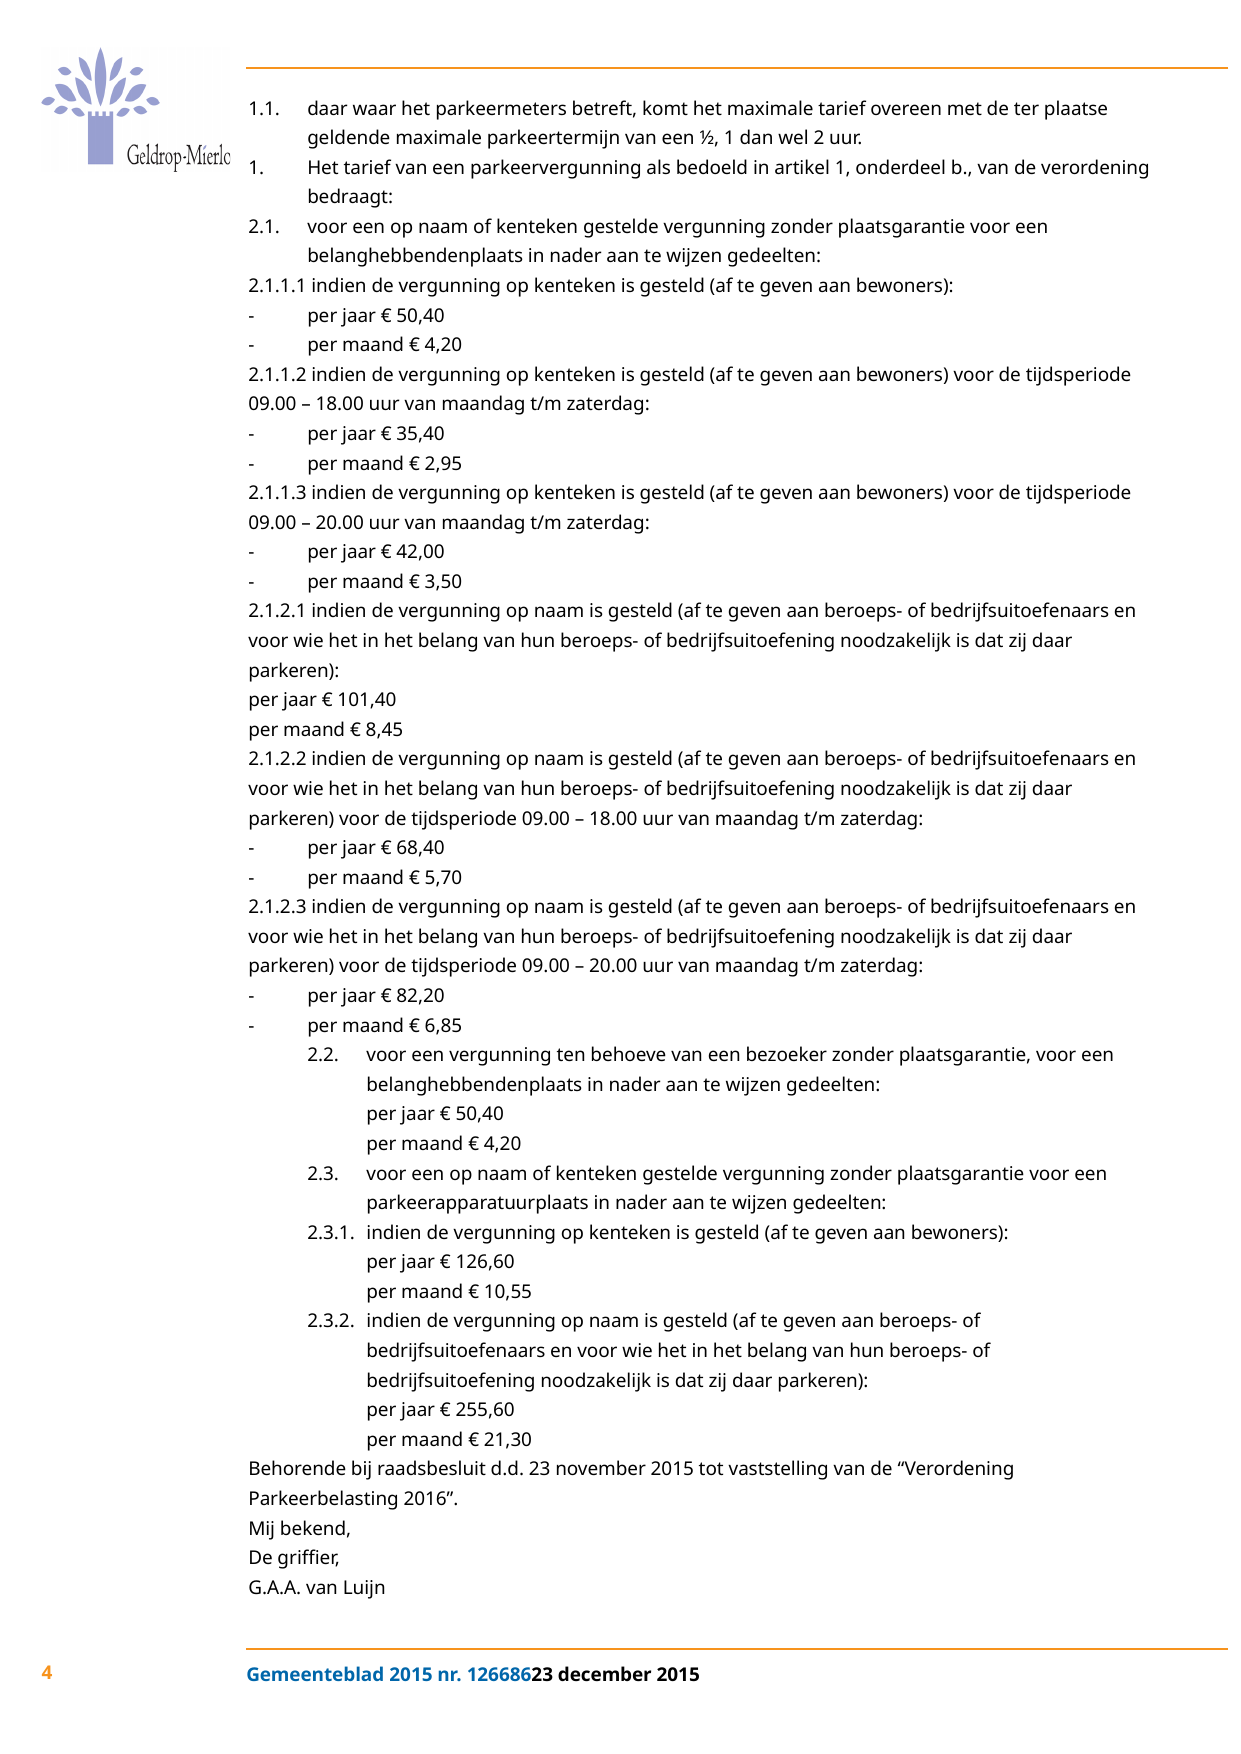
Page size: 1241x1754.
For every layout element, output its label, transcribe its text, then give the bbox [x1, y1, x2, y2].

list per maand € 5,70 [248, 864, 1152, 890]
text G.A.A. van Luijn [248, 1574, 1152, 1600]
list voor een vergunning ten behoeve van een bezoeker zonder plaatsgarantie, voor een belanghebbendenplaats in nader aan te wijzen gedeelten: [307, 1041, 1152, 1097]
text 2.1.2.1 indien de vergunning op naam is gesteld (af te geven aan beroeps- of bedrijfsuitoefenaars en voor wie het in het belang van hun beroeps- of bedrijfsuitoefening noodzakelijk is dat zij daar parkeren): [248, 598, 1152, 683]
text 2.1.2.2 indien de vergunning op naam is gesteld (af te geven aan beroeps- of bedrijfsuitoefenaars en voor wie het in het belang van hun beroeps- of bedrijfsuitoefening noodzakelijk is dat zij daar parkeren) voor de tijdsperiode 09.00 – 18.00 uur van maandag t/m zaterdag: [248, 746, 1152, 831]
list per jaar € 126,60 [307, 1248, 1152, 1274]
list per maand € 4,20 [248, 331, 1152, 357]
list per jaar € 50,40 [248, 302, 1152, 328]
list indien de vergunning op kenteken is gesteld (af te geven aan bewoners): [307, 1219, 1152, 1245]
list per jaar € 68,40 [248, 834, 1152, 860]
list voor een op naam of kenteken gestelde vergunning zonder plaatsgarantie voor een parkeerapparatuurplaats in nader aan te wijzen gedeelten: [307, 1160, 1152, 1215]
list indien de vergunning op naam is gesteld (af te geven aan beroeps- of bedrijfsuitoefenaars en voor wie het in het belang van hun beroeps- of bedrijfsuitoefening noodzakelijk is dat zij daar parkeren): [307, 1308, 1152, 1393]
text 2.1.1.2 indien de vergunning op kenteken is gesteld (af te geven aan bewoners) voor de tijdsperiode 09.00 – 18.00 uur van maandag t/m zaterdag: [248, 361, 1152, 416]
text Behorende bij raadsbesluit d.d. 23 november 2015 tot vaststelling van de “Verordening Parkeerbelasting 2016”. [248, 1456, 1152, 1511]
list per maand € 2,95 [248, 450, 1152, 476]
list per maand € 10,55 [307, 1278, 1152, 1304]
list per maand € 21,30 [307, 1426, 1152, 1452]
list per jaar € 50,40 [307, 1101, 1152, 1126]
text 2.1.1.3 indien de vergunning op kenteken is gesteld (af te geven aan bewoners) voor de tijdsperiode 09.00 – 20.00 uur van maandag t/m zaterdag: [248, 479, 1152, 535]
list per maand € 3,50 [248, 568, 1152, 594]
list daar waar het parkeermeters betreft, komt het maximale tarief overeen met de ter plaatse geldende maximale parkeertermijn van een ½, 1 dan wel 2 uur. [248, 95, 1152, 150]
list per jaar € 82,20 [248, 982, 1152, 1008]
picture [41, 47, 231, 172]
list per jaar € 35,40 [248, 420, 1152, 446]
list per jaar € 42,00 [248, 538, 1152, 564]
list per jaar € 255,60 [307, 1396, 1152, 1422]
list Het tarief van een parkeervergunning als bedoeld in artikel 1, onderdeel b., van de verordening bedraagt: [248, 154, 1152, 209]
list per maand € 6,85 [248, 1012, 1152, 1038]
text 2.1.1.1 indien de vergunning op kenteken is gesteld (af te geven aan bewoners): [248, 272, 1152, 298]
list per maand € 4,20 [307, 1130, 1152, 1156]
text per maand € 8,45 [248, 716, 1152, 742]
text Mij bekend, [248, 1515, 1152, 1541]
text per jaar € 101,40 [248, 686, 1152, 712]
text De griffier, [248, 1544, 1152, 1570]
text 2.1.2.3 indien de vergunning op naam is gesteld (af te geven aan beroeps- of bedrijfsuitoefenaars en voor wie het in het belang van hun beroeps- of bedrijfsuitoefening noodzakelijk is dat zij daar parkeren) voor de tijdsperiode 09.00 – 20.00 uur van maandag t/m zaterdag: [248, 893, 1152, 978]
list voor een op naam of kenteken gestelde vergunning zonder plaatsgarantie voor een belanghebbendenplaats in nader aan te wijzen gedeelten: [248, 213, 1152, 268]
